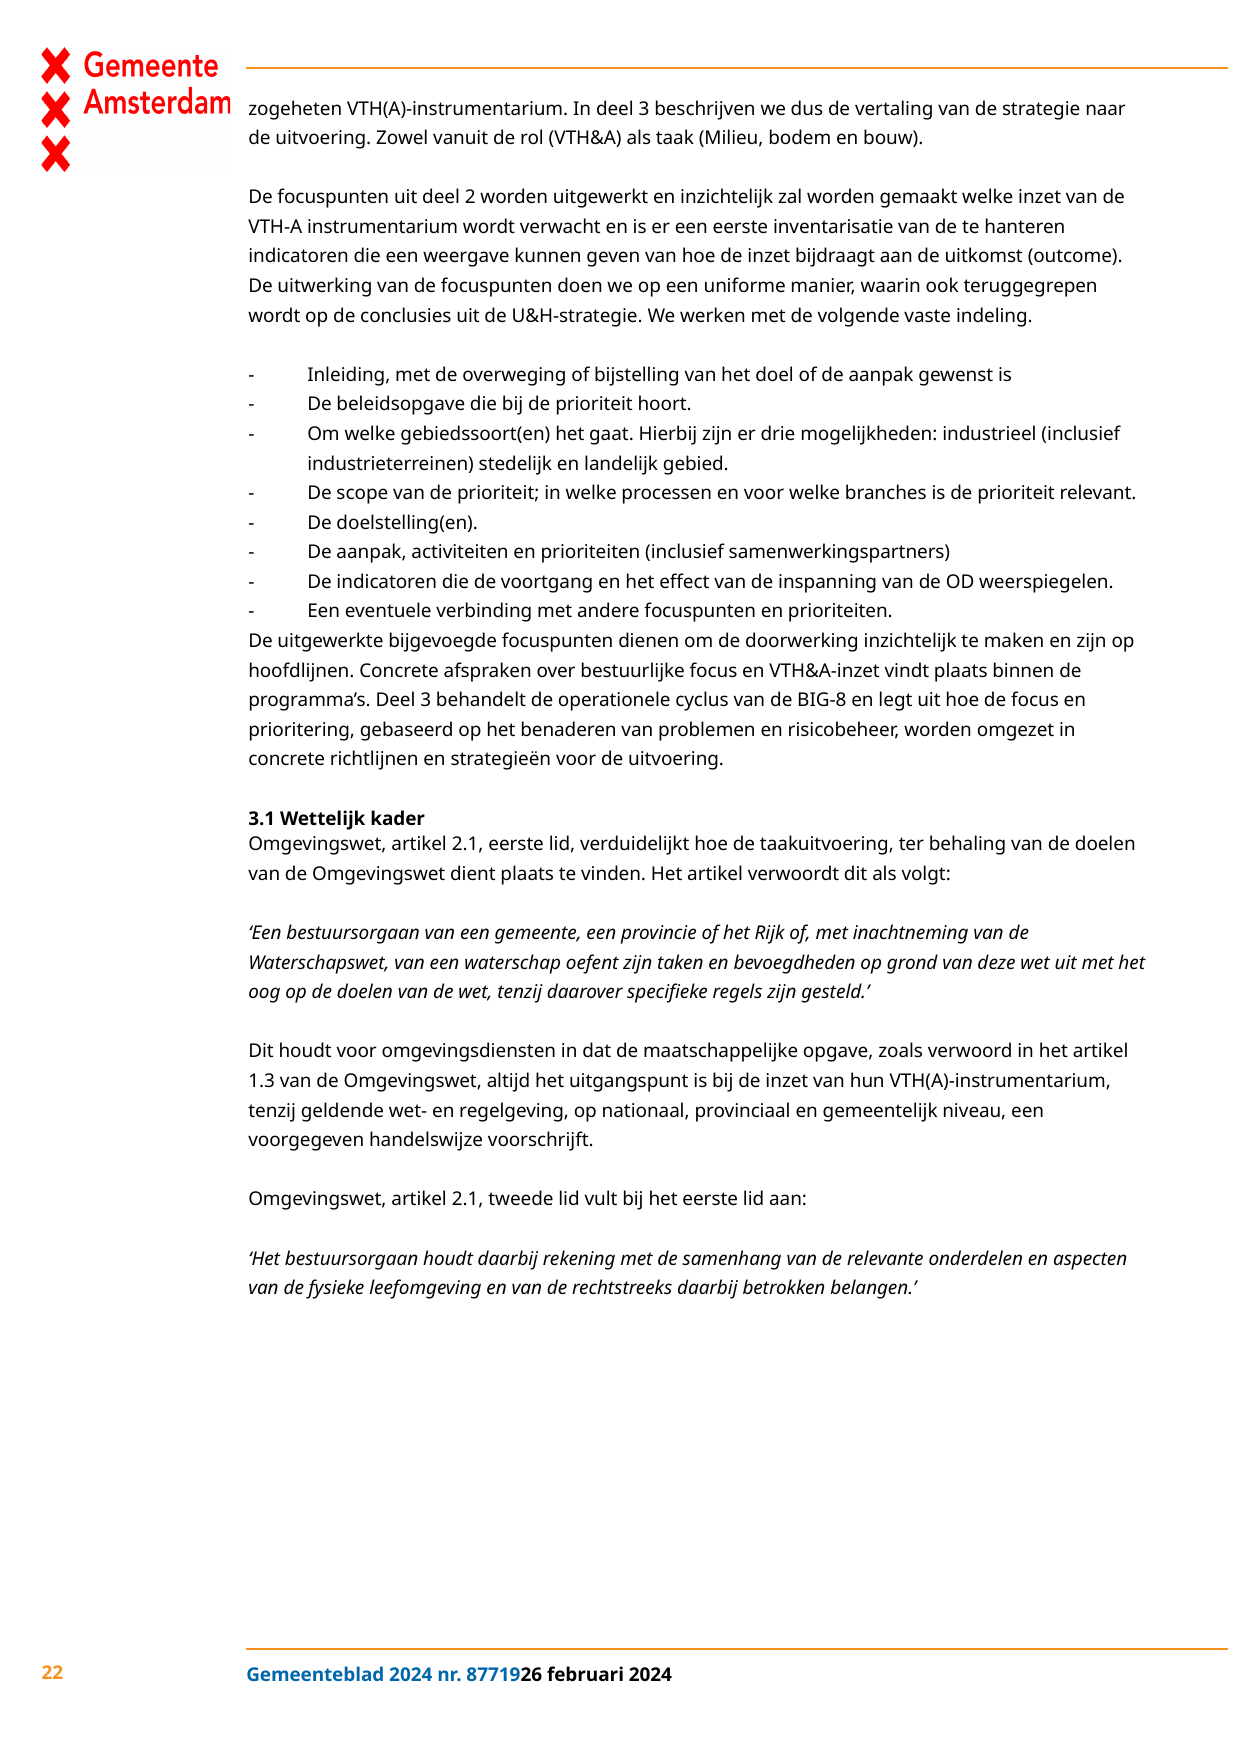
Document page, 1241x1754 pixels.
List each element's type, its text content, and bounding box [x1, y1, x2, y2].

list Inleiding, met de overweging of bijstelling van het doel of de aanpak gewenst is [248, 361, 1152, 387]
text ‘Het bestuursorgaan houdt daarbij rekening met de samenhang van de relevante onderdelen en aspecten van de fysieke leefomgeving en van de rechtstreeks daarbij betrokken belangen.’ [248, 1245, 1152, 1300]
text De focuspunten uit deel 2 worden uitgewerkt en inzichtelijk zal worden gemaakt welke inzet van de VTH-A instrumentarium wordt verwacht en is er een eerste inventarisatie van de te hanteren indicatoren die een weergave kunnen geven van hoe de inzet bijdraagt aan de uitkomst (outcome). De uitwerking van de focuspunten doen we op een uniforme manier, waarin ook teruggegrepen wordt op de conclusies uit de U&H-strategie. We werken met de volgende vaste indeling. [248, 183, 1152, 328]
list De indicatoren die de voortgang en het effect van de inspanning van de OD weerspiegelen. [248, 568, 1152, 594]
list De beleidsopgave die bij de prioriteit hoort. [248, 391, 1152, 416]
text De uitgewerkte bijgevoegde focuspunten dienen om de doorwerking inzichtelijk te maken en zijn op hoofdlijnen. Concrete afspraken over bestuurlijke focus en VTH&A-inzet vindt plaats binnen de programma’s. Deel 3 behandelt de operationele cyclus van de BIG-8 en legt uit hoe de focus en prioritering, gebaseerd op het benaderen van problemen en risicobeheer, worden omgezet in concrete richtlijnen en strategieën voor de uitvoering. [248, 627, 1152, 771]
list Een eventuele verbinding met andere focuspunten en prioriteiten. [248, 598, 1152, 623]
list De aanpak, activiteiten en prioriteiten (inclusief samenwerkingspartners) [248, 538, 1152, 564]
list Om welke gebiedssoort(en) het gaat. Hierbij zijn er drie mogelijkheden: industrieel (inclusief industrieterreinen) stedelijk en landelijk gebied. [248, 420, 1152, 476]
text Dit houdt voor omgevingsdiensten in dat de maatschappelijke opgave, zoals verwoord in het artikel 1.3 van de Omgevingswet, altijd het uitgangspunt is bij de inzet van hun VTH(A)-instrumentarium, tenzij geldende wet- en regelgeving, op nationaal, provinciaal en gemeentelijk niveau, een voorgegeven handelswijze voorschrijft. [248, 1038, 1152, 1152]
picture [41, 47, 231, 172]
text 3.1 Wettelijk kader [248, 805, 1152, 831]
text zogeheten VTH(A)-instrumentarium. In deel 3 beschrijven we dus de vertaling van de strategie naar de uitvoering. Zowel vanuit de rol (VTH&A) als taak (Milieu, bodem en bouw). [248, 95, 1152, 150]
text ‘Een bestuursorgaan van een gemeente, een provincie of het Rijk of, met inachtneming van de Waterschapswet, van een waterschap oefent zijn taken en bevoegdheden op grond van deze wet uit met het oog op de doelen van de wet, tenzij daarover specifieke regels zijn gesteld.’ [248, 919, 1152, 1004]
list De scope van de prioriteit; in welke processen en voor welke branches is de prioriteit relevant. [248, 479, 1152, 505]
text Omgevingswet, artikel 2.1, eerste lid, verduidelijkt hoe de taakuitvoering, ter behaling van de doelen van de Omgevingswet dient plaats te vinden. Het artikel verwoordt dit als volgt: [248, 831, 1152, 886]
list De doelstelling(en). [248, 509, 1152, 535]
text Omgevingswet, artikel 2.1, tweede lid vult bij het eerste lid aan: [248, 1186, 1152, 1211]
